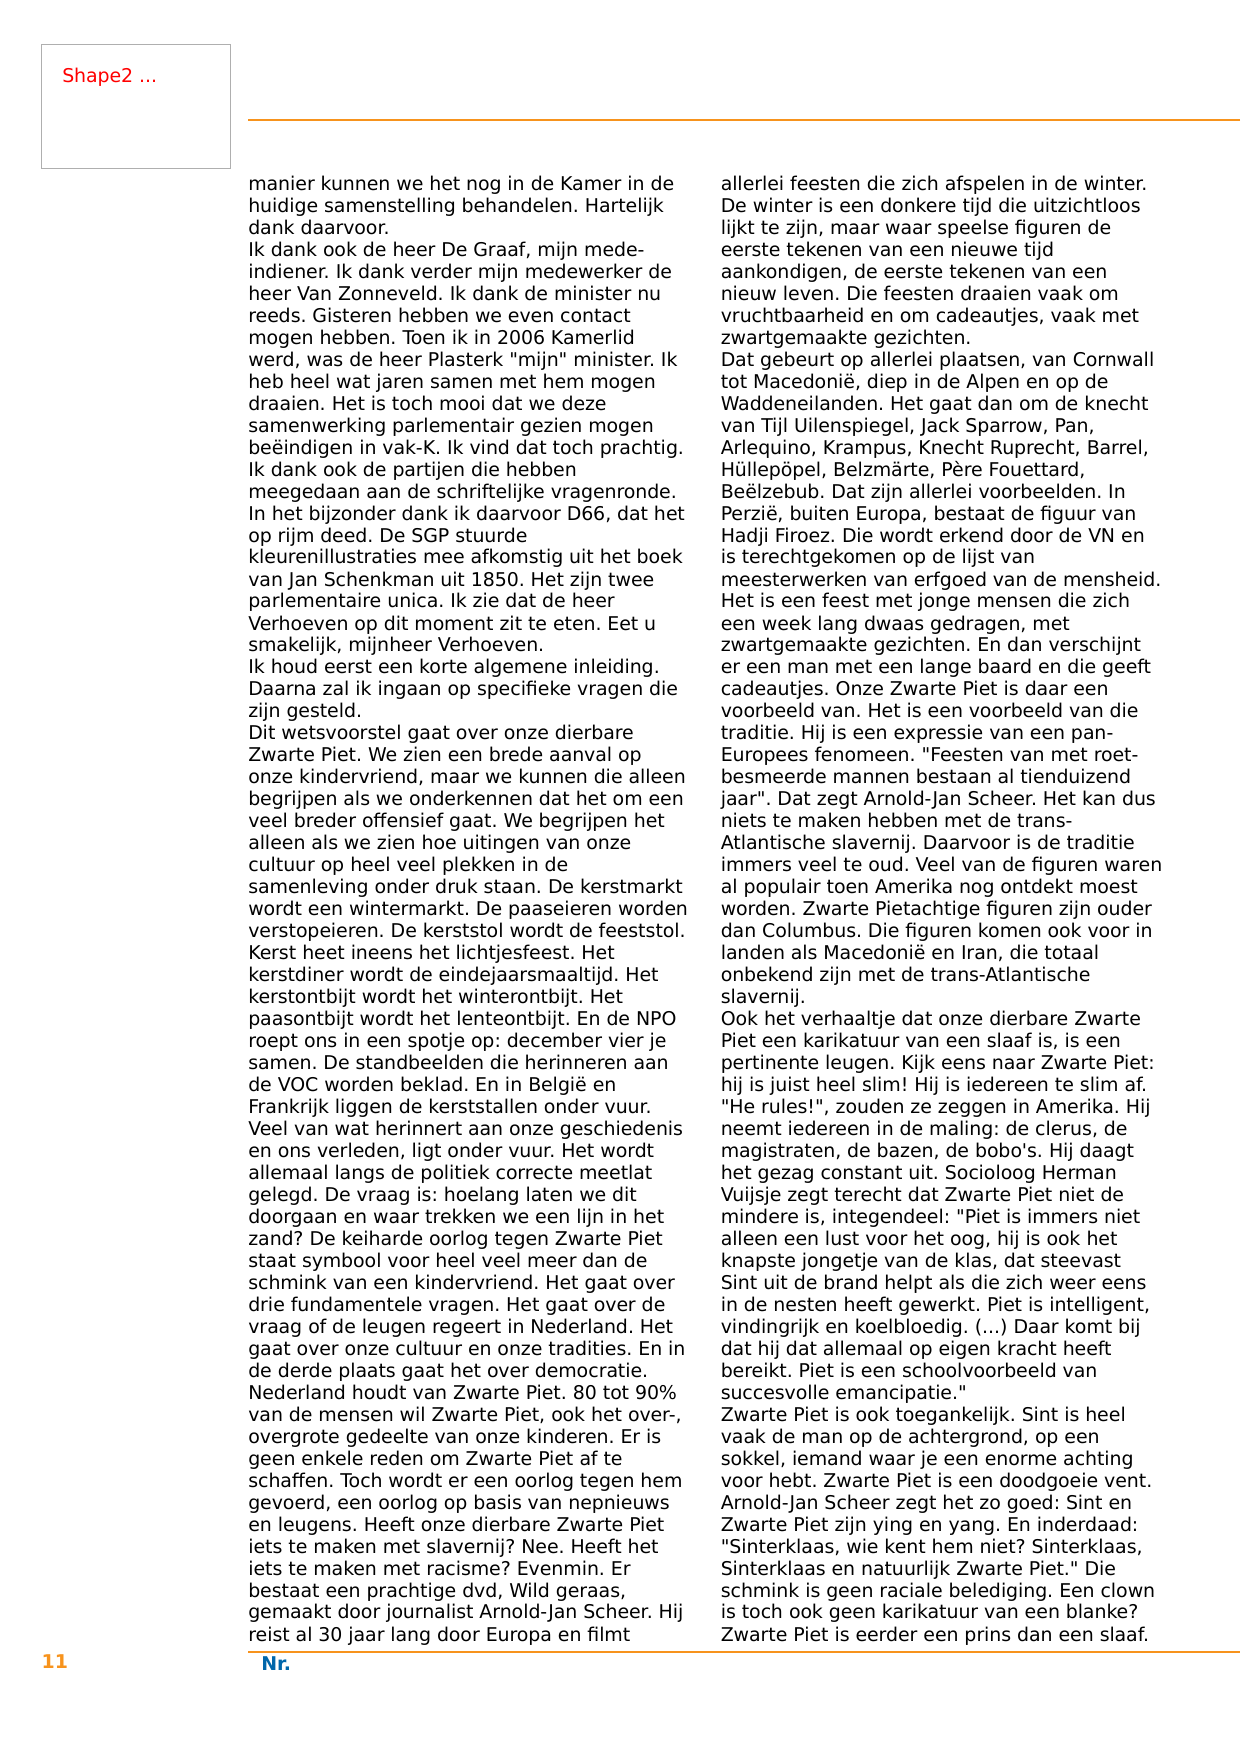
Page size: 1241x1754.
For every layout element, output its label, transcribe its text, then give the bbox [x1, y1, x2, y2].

text Dit wetsvoorstel gaat over onze dierbare Zwarte Piet. We zien een brede aanval op onze kindervriend, maar we kunnen die alleen begrijpen als we onderkennen dat het om een veel breder offensief gaat. We begrijpen het alleen als we zien hoe uitingen van onze cultuur op heel veel plekken in de samenleving onder druk staan. De kerstmarkt wordt een wintermarkt. De paaseieren worden verstopeieren. De kerststol wordt de feeststol. Kerst heet ineens het lichtjesfeest. Het kerstdiner wordt de eindejaarsmaaltijd. Het kerstontbijt wordt het winterontbijt. Het paasontbijt wordt het lenteontbijt. En de NPO roept ons in een spotje op: december vier je samen. De standbeelden die herinneren aan de VOC worden beklad. En in België en Frankrijk liggen de kerststallen onder vuur. [248, 722, 691, 1118]
text Veel van wat herinnert aan onze geschiedenis en ons verleden, ligt onder vuur. Het wordt allemaal langs de politiek correcte meetlat gelegd. De vraag is: hoelang laten we dit doorgaan en waar trekken we een lijn in het zand? De keiharde oorlog tegen Zwarte Piet staat symbool voor heel veel meer dan de schmink van een kindervriend. Het gaat over drie fundamentele vragen. Het gaat over de vraag of de leugen regeert in Nederland. Het gaat over onze cultuur en onze tradities. En in de derde plaats gaat het over democratie. [248, 1118, 691, 1382]
text Dat gebeurt op allerlei plaatsen, van Cornwall tot Macedonië, diep in de Alpen en op de Waddeneilanden. Het gaat dan om de knecht van Tijl Uilenspiegel, Jack Sparrow, Pan, Arlequino, Krampus, Knecht Ruprecht, Barrel, Hüllepöpel, Belzmärte, Père Fouettard, Beëlzebub. Dat zijn allerlei voorbeelden. In Perzië, buiten Europa, bestaat de figuur van Hadji Firoez. Die wordt erkend door de VN en is terechtgekomen op de lijst van meesterwerken van erfgoed van de mensheid. Het is een feest met jonge mensen die zich een week lang dwaas gedragen, met zwartgemaakte gezichten. En dan verschijnt er een man met een lange baard en die geeft cadeautjes. Onze Zwarte Piet is daar een voorbeeld van. Het is een voorbeeld van die traditie. Hij is een expressie van een pan-Europees fenomeen. "Feesten van met roet-besmeerde mannen bestaan al tienduizend jaar". Dat zegt Arnold-Jan Scheer. Het kan dus niets te maken hebben met de trans-Atlantische slavernij. Daarvoor is de traditie immers veel te oud. Veel van de figuren waren al populair toen Amerika nog ontdekt moest worden. Zwarte Pietachtige figuren zijn ouder dan Columbus. Die figuren komen ook voor in landen als Macedonië en Iran, die totaal onbekend zijn met de trans-Atlantische slavernij. [721, 349, 1163, 1008]
text manier kunnen we het nog in de Kamer in de huidige samenstelling behandelen. Hartelijk dank daarvoor. [248, 173, 691, 239]
text allerlei feesten die zich afspelen in de winter. De winter is een donkere tijd die uitzichtloos lijkt te zijn, maar waar speelse figuren de eerste tekenen van een nieuwe tijd aankondigen, de eerste tekenen van een nieuw leven. Die feesten draaien vaak om vruchtbaarheid en om cadeautjes, vaak met zwartgemaakte gezichten. [721, 173, 1163, 349]
text Ik dank ook de heer De Graaf, mijn mede-indiener. Ik dank verder mijn medewerker de heer Van Zonneveld. Ik dank de minister nu reeds. Gisteren hebben we even contact mogen hebben. Toen ik in 2006 Kamerlid werd, was de heer Plasterk "mijn" minister. Ik heb heel wat jaren samen met hem mogen draaien. Het is toch mooi dat we deze samenwerking parlementair gezien mogen beëindigen in vak-K. Ik vind dat toch prachtig. [248, 239, 691, 458]
text Zwarte Piet is ook toegankelijk. Sint is heel vaak de man op de achtergrond, op een sokkel, iemand waar je een enorme achting voor hebt. Zwarte Piet is een doodgoeie vent. Arnold-Jan Scheer zegt het zo goed: Sint en Zwarte Piet zijn ying en yang. En inderdaad: "Sinterklaas, wie kent hem niet? Sinterklaas, Sinterklaas en natuurlijk Zwarte Piet." Die schmink is geen raciale belediging. Een clown is toch ook geen karikatuur van een blanke? Zwarte Piet is eerder een prins dan een slaaf. [721, 1404, 1163, 1645]
text Ik houd eerst een korte algemene inleiding. Daarna zal ik ingaan op specifieke vragen die zijn gesteld. [248, 656, 691, 722]
text Ik dank ook de partijen die hebben meegedaan aan de schriftelijke vragenronde. In het bijzonder dank ik daarvoor D66, dat het op rijm deed. De SGP stuurde kleurenillustraties mee afkomstig uit het boek van Jan Schenkman uit 1850. Het zijn twee parlementaire unica. Ik zie dat de heer Verhoeven op dit moment zit te eten. Eet u smakelijk, mijnheer Verhoeven. [248, 458, 691, 656]
text Nederland houdt van Zwarte Piet. 80 tot 90% van de mensen wil Zwarte Piet, ook het over-, overgrote gedeelte van onze kinderen. Er is geen enkele reden om Zwarte Piet af te schaffen. Toch wordt er een oorlog tegen hem gevoerd, een oorlog op basis van nepnieuws en leugens. Heeft onze dierbare Zwarte Piet iets te maken met slavernij? Nee. Heeft het iets te maken met racisme? Evenmin. Er bestaat een prachtige dvd, Wild geraas, gemaakt door journalist Arnold-Jan Scheer. Hij reist al 30 jaar lang door Europa en filmt [248, 1382, 691, 1645]
text Ook het verhaaltje dat onze dierbare Zwarte Piet een karikatuur van een slaaf is, is een pertinente leugen. Kijk eens naar Zwarte Piet: hij is juist heel slim! Hij is iedereen te slim af. "He rules!", zouden ze zeggen in Amerika. Hij neemt iedereen in de maling: de clerus, de magistraten, de bazen, de bobo's. Hij daagt het gezag constant uit. Socioloog Herman Vuijsje zegt terecht dat Zwarte Piet niet de mindere is, integendeel: "Piet is immers niet alleen een lust voor het oog, hij is ook het knapste jongetje van de klas, dat steevast Sint uit de brand helpt als die zich weer eens in de nesten heeft gewerkt. Piet is intelligent, vindingrijk en koelbloedig. (...) Daar komt bij dat hij dat allemaal op eigen kracht heeft bereikt. Piet is een schoolvoorbeeld van succesvolle emancipatie." [721, 1008, 1163, 1404]
